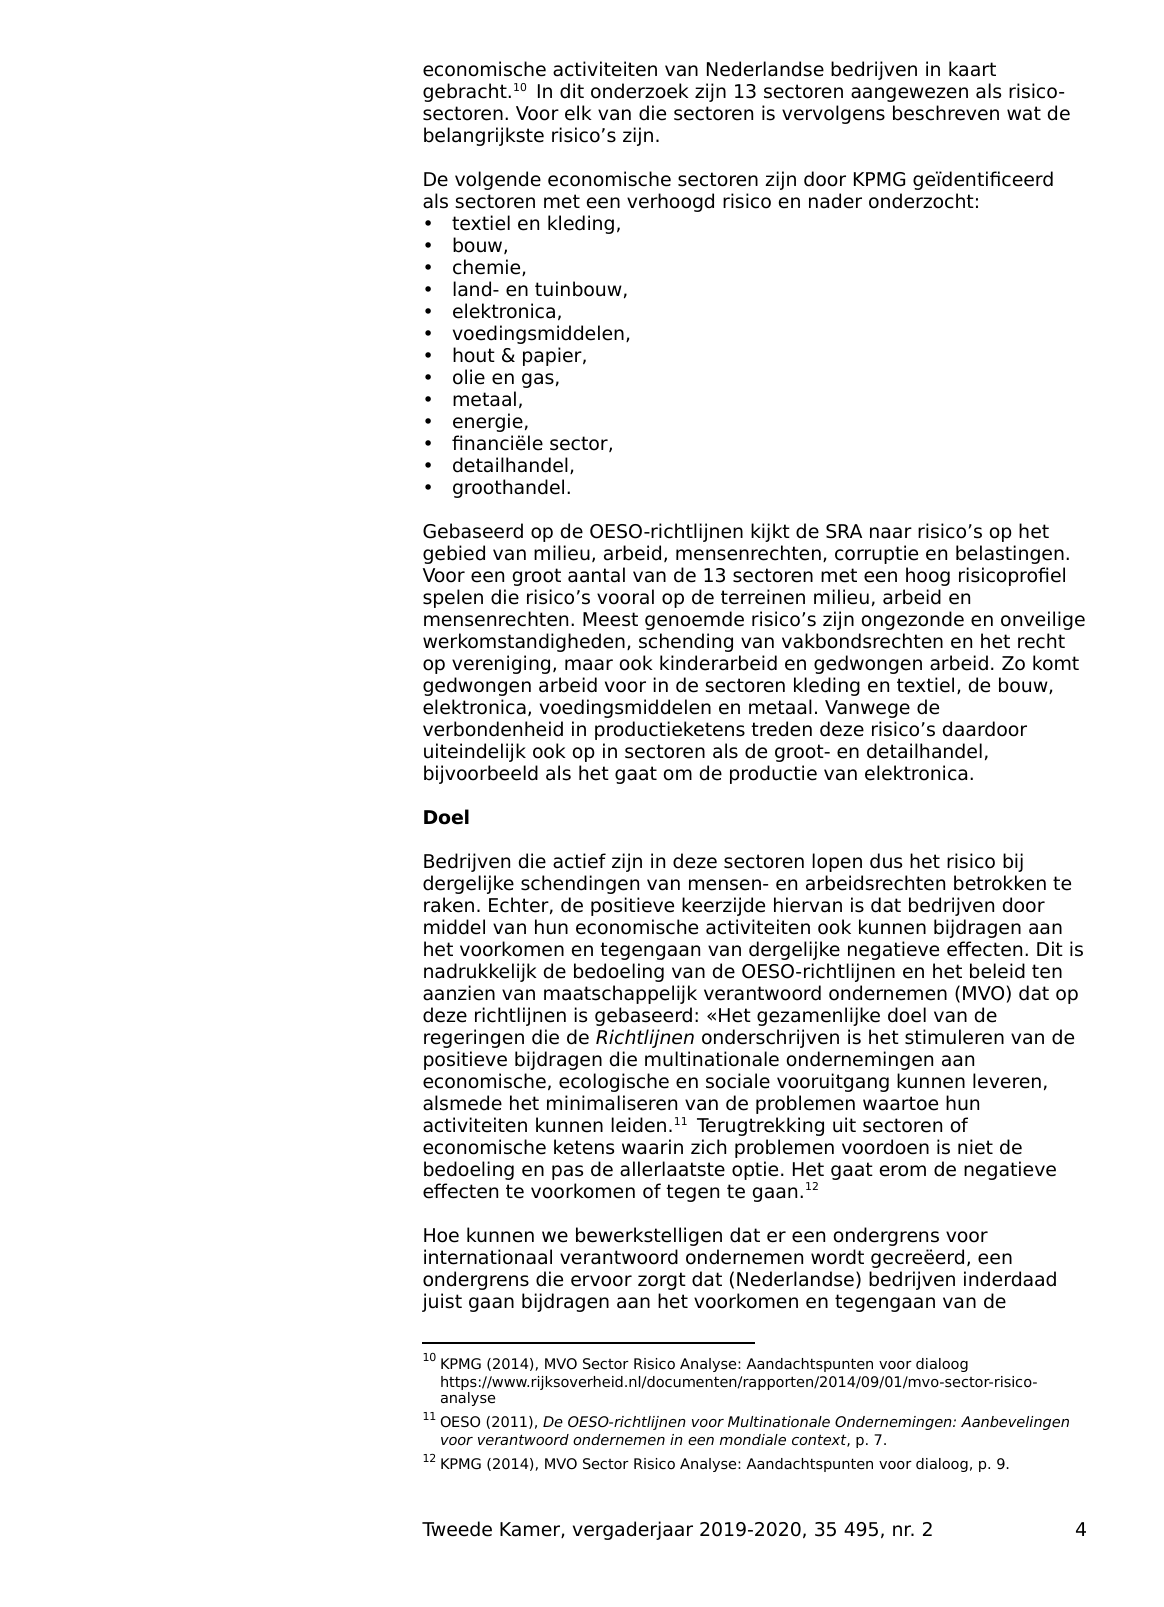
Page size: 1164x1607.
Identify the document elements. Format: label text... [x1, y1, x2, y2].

text • chemie, [422, 257, 1087, 279]
text • olie en gas, [422, 367, 1087, 389]
text KPMG (2014), MVO Sector Risico Analyse: Aandachtspunten voor dialoog, p. 9. [422, 1452, 1087, 1474]
text • groothandel. [422, 477, 1087, 499]
text • hout & papier, [422, 345, 1087, 367]
text • bouw, [422, 235, 1087, 257]
text Hoe kunnen we bewerkstelligen dat er een ondergrens voor internationaal verantwoord ondernemen wordt gecreëerd, een ondergrens die ervoor zorgt dat (Nederlandse) bedrijven inderdaad juist gaan bijdragen aan het voorkomen en tegengaan van de [422, 1225, 1087, 1313]
subtitle Doel [422, 807, 1087, 829]
text • detailhandel, [422, 455, 1087, 477]
text De volgende economische sectoren zijn door KPMG geïdentificeerd als sectoren met een verhoogd risico en nader onderzocht: [422, 169, 1087, 213]
text economische activiteiten van Nederlandse bedrijven in kaart gebracht. In dit onderzoek zijn 13 sectoren aangewezen als risico-sectoren. Voor elk van die sectoren is vervolgens beschreven wat de belangrijkste risico’s zijn. [422, 59, 1087, 147]
text OESO (2011), De OESO-richtlijnen voor Multinationale Ondernemingen: Aanbevelingen voor verantwoord ondernemen in een mondiale context, p. 7. [422, 1410, 1087, 1449]
text • textiel en kleding, [422, 213, 1087, 235]
text • voedingsmiddelen, [422, 323, 1087, 345]
text • metaal, [422, 389, 1087, 411]
text Gebaseerd op de OESO-richtlijnen kijkt de SRA naar risico’s op het gebied van milieu, arbeid, mensenrechten, corruptie en belastingen. Voor een groot aantal van de 13 sectoren met een hoog risicoprofiel spelen die risico’s vooral op de terreinen milieu, arbeid en mensenrechten. Meest genoemde risico’s zijn ongezonde en onveilige werkomstandigheden, schending van vakbondsrechten en het recht op vereniging, maar ook kinderarbeid en gedwongen arbeid. Zo komt gedwongen arbeid voor in de sectoren kleding en textiel, de bouw, elektronica, voedingsmiddelen en metaal. Vanwege de verbondenheid in productieketens treden deze risico’s daardoor uiteindelijk ook op in sectoren als de groot- en detailhandel, bijvoorbeeld als het gaat om de productie van elektronica. [422, 521, 1087, 785]
text • elektronica, [422, 301, 1087, 323]
text • land- en tuinbouw, [422, 279, 1087, 301]
text • energie, [422, 411, 1087, 433]
text Bedrijven die actief zijn in deze sectoren lopen dus het risico bij dergelijke schendingen van mensen- en arbeidsrechten betrokken te raken. Echter, de positieve keerzijde hiervan is dat bedrijven door middel van hun economische activiteiten ook kunnen bijdragen aan het voorkomen en tegengaan van dergelijke negatieve effecten. Dit is nadrukkelijk de bedoeling van de OESO-richtlijnen en het beleid ten aanzien van maatschappelijk verantwoord ondernemen (MVO) dat op deze richtlijnen is gebaseerd: «Het gezamenlijke doel van de regeringen die de Richtlijnen onderschrijven is het stimuleren van de positieve bijdragen die multinationale ondernemingen aan economische, ecologische en sociale vooruitgang kunnen leveren, alsmede het minimaliseren van de problemen waartoe hun activiteiten kunnen leiden. Terugtrekking uit sectoren of economische ketens waarin zich problemen voordoen is niet de bedoeling en pas de allerlaatste optie. Het gaat erom de negatieve effecten te voorkomen of tegen te gaan. [422, 851, 1087, 1203]
text KPMG (2014), MVO Sector Risico Analyse: Aandachtspunten voor dialoog https://www.rijksoverheid.nl/documenten/rapporten/2014/09/01/mvo-sector-risico-analyse [422, 1352, 1087, 1407]
text • financiële sector, [422, 433, 1087, 455]
